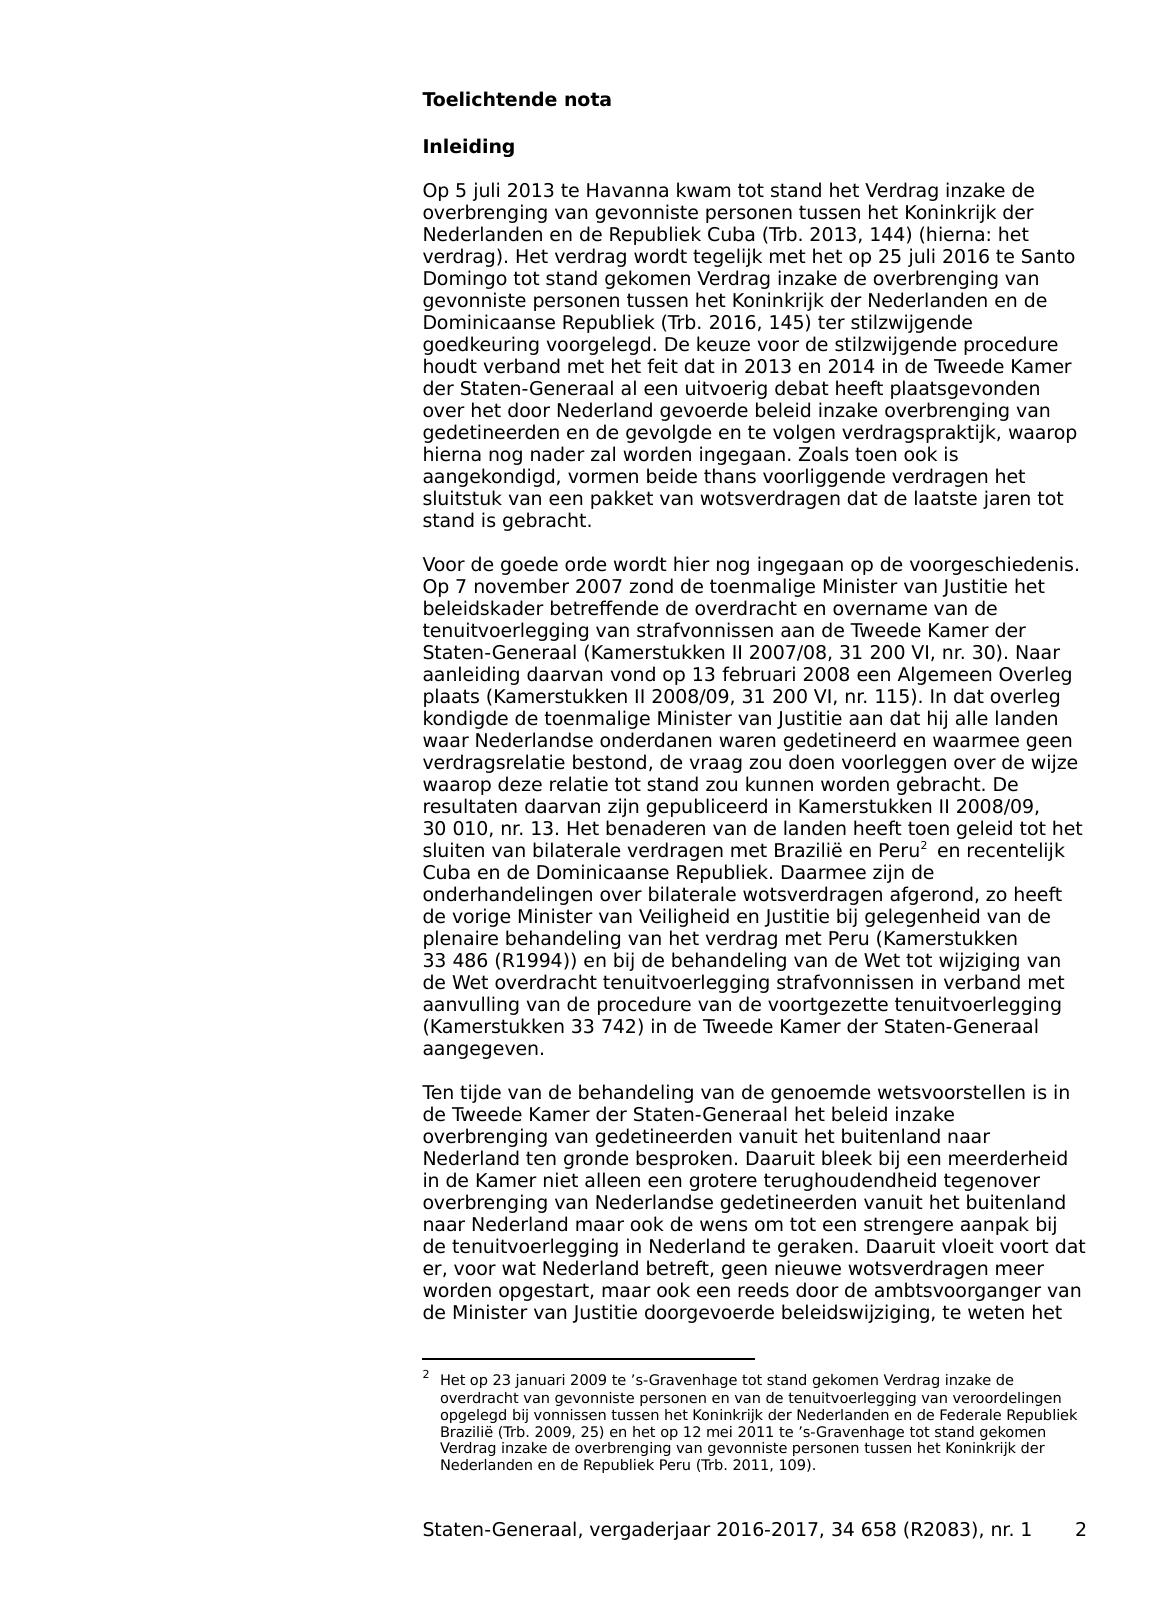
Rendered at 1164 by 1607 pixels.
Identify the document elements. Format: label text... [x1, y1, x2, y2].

text Voor de goede orde wordt hier nog ingegaan op de voorgeschiedenis. Op 7 november 2007 zond de toenmalige Minister van Justitie het beleidskader betreffende de overdracht en overname van de tenuitvoerlegging van strafvonnissen aan de Tweede Kamer der Staten-Generaal (Kamerstukken II 2007/08, 31 200 VI, nr. 30). Naar aanleiding daarvan vond op 13 februari 2008 een Algemeen Overleg plaats (Kamerstukken II 2008/09, 31 200 VI, nr. 115). In dat overleg kondigde de toenmalige Minister van Justitie aan dat hij alle landen waar Nederlandse onderdanen waren gedetineerd en waarmee geen verdragsrelatie bestond, de vraag zou doen voorleggen over de wijze waarop deze relatie tot stand zou kunnen worden gebracht. De resultaten daarvan zijn gepubliceerd in Kamerstukken II 2008/09, 30 010, nr. 13. Het benaderen van de landen heeft toen geleid tot het sluiten van bilaterale verdragen met Brazilië en Peru en recentelijk Cuba en de Dominicaanse Republiek. Daarmee zijn de onderhandelingen over bilaterale wotsverdragen afgerond, zo heeft de vorige Minister van Veiligheid en Justitie bij gelegenheid van de plenaire behandeling van het verdrag met Peru (Kamerstukken 33 486 (R1994)) en bij de behandeling van de Wet tot wijziging van de Wet overdracht tenuitvoerlegging strafvonnissen in verband met aanvulling van de procedure van de voortgezette tenuitvoerlegging (Kamerstukken 33 742) in de Tweede Kamer der Staten-Generaal aangegeven. [422, 554, 1087, 1059]
text Het op 23 januari 2009 te ’s-Gravenhage tot stand gekomen Verdrag inzake de overdracht van gevonniste personen en van de tenuitvoerlegging van veroordelingen opgelegd bij vonnissen tussen het Koninkrijk der Nederlanden en de Federale Republiek Brazilië (Trb. 2009, 25) en het op 12 mei 2011 te ’s-Gravenhage tot stand gekomen Verdrag inzake de overbrenging van gevonniste personen tussen het Koninkrijk der Nederlanden en de Republiek Peru (Trb. 2011, 109). [422, 1368, 1087, 1474]
text Op 5 juli 2013 te Havanna kwam tot stand het Verdrag inzake de overbrenging van gevonniste personen tussen het Koninkrijk der Nederlanden en de Republiek Cuba (Trb. 2013, 144) (hierna: het verdrag). Het verdrag wordt tegelijk met het op 25 juli 2016 te Santo Domingo tot stand gekomen Verdrag inzake de overbrenging van gevonniste personen tussen het Koninkrijk der Nederlanden en de Dominicaanse Republiek (Trb. 2016, 145) ter stilzwijgende goedkeuring voorgelegd. De keuze voor de stilzwijgende procedure houdt verband met het feit dat in 2013 en 2014 in de Tweede Kamer der Staten-Generaal al een uitvoerig debat heeft plaatsgevonden over het door Nederland gevoerde beleid inzake overbrenging van gedetineerden en de gevolgde en te volgen verdragspraktijk, waarop hierna nog nader zal worden ingegaan. Zoals toen ook is aangekondigd, vormen beide thans voorliggende verdragen het sluitstuk van een pakket van wotsverdragen dat de laatste jaren tot stand is gebracht. [422, 180, 1087, 532]
subtitle Toelichtende nota [422, 89, 1087, 111]
subtitle Inleiding [422, 136, 1087, 158]
text Ten tijde van de behandeling van de genoemde wetsvoorstellen is in de Tweede Kamer der Staten-Generaal het beleid inzake overbrenging van gedetineerden vanuit het buitenland naar Nederland ten gronde besproken. Daaruit bleek bij een meerderheid in de Kamer niet alleen een grotere terughoudendheid tegenover overbrenging van Nederlandse gedetineerden vanuit het buitenland naar Nederland maar ook de wens om tot een strengere aanpak bij de tenuitvoerlegging in Nederland te geraken. Daaruit vloeit voort dat er, voor wat Nederland betreft, geen nieuwe wotsverdragen meer worden opgestart, maar ook een reeds door de ambtsvoorganger van de Minister van Justitie doorgevoerde beleidswijziging, te weten het [422, 1082, 1087, 1323]
